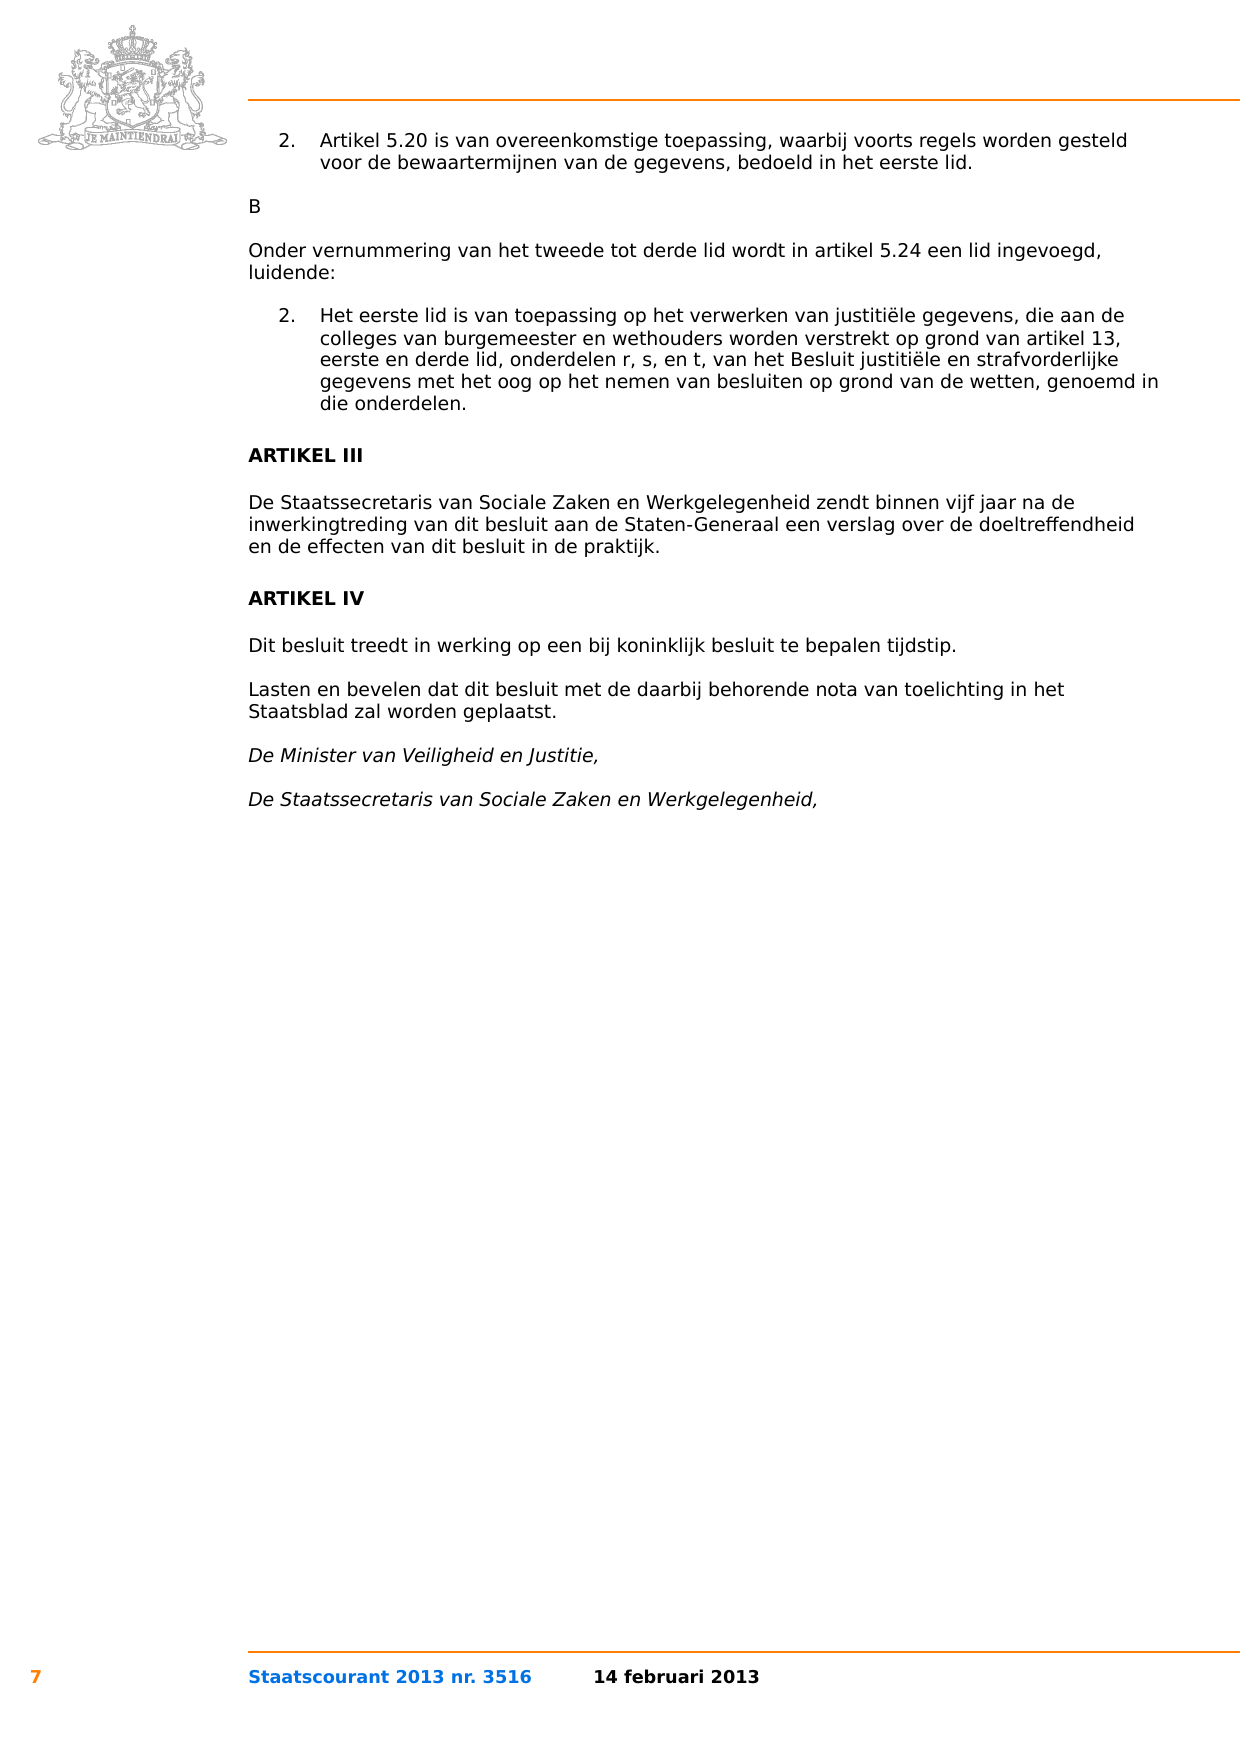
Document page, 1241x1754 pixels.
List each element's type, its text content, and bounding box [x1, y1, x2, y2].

text Lasten en bevelen dat dit besluit met de daarbij behorende nota van toelichting in het Staatsblad zal worden geplaatst. [248, 679, 1163, 723]
text De Staatssecretaris van Sociale Zaken en Werkgelegenheid, [248, 789, 1163, 811]
text 2. Artikel 5.20 is van overeenkomstige toepassing, waarbij voorts regels worden gesteld voor de bewaartermijnen van de gegevens, bedoeld in het eerste lid. [278, 130, 1163, 174]
text 2. Het eerste lid is van toepassing op het verwerken van justitiële gegevens, die aan de colleges van burgemeester en wethouders worden verstrekt op grond van artikel 13, eerste en derde lid, onderdelen r, s, en t, van het Besluit justitiële en strafvorderlijke gegevens met het oog op het nemen van besluiten op grond van de wetten, genoemd in die onderdelen. [278, 305, 1163, 415]
text B [248, 196, 1163, 218]
text Dit besluit treedt in werking op een bij koninklijk besluit te bepalen tijdstip. [248, 635, 1163, 657]
text De Staatssecretaris van Sociale Zaken en Werkgelegenheid zendt binnen vijf jaar na de inwerkingtreding van dit besluit aan de Staten-Generaal een verslag over de doeltreffendheid en de effecten van dit besluit in de praktijk. [248, 492, 1163, 558]
picture [38, 25, 227, 150]
text De Minister van Veiligheid en Justitie, [248, 745, 1163, 767]
subtitle ARTIKEL III [248, 445, 1163, 467]
subtitle ARTIKEL IV [248, 588, 1163, 610]
text Onder vernummering van het tweede tot derde lid wordt in artikel 5.24 een lid ingevoegd, luidende: [248, 239, 1163, 283]
